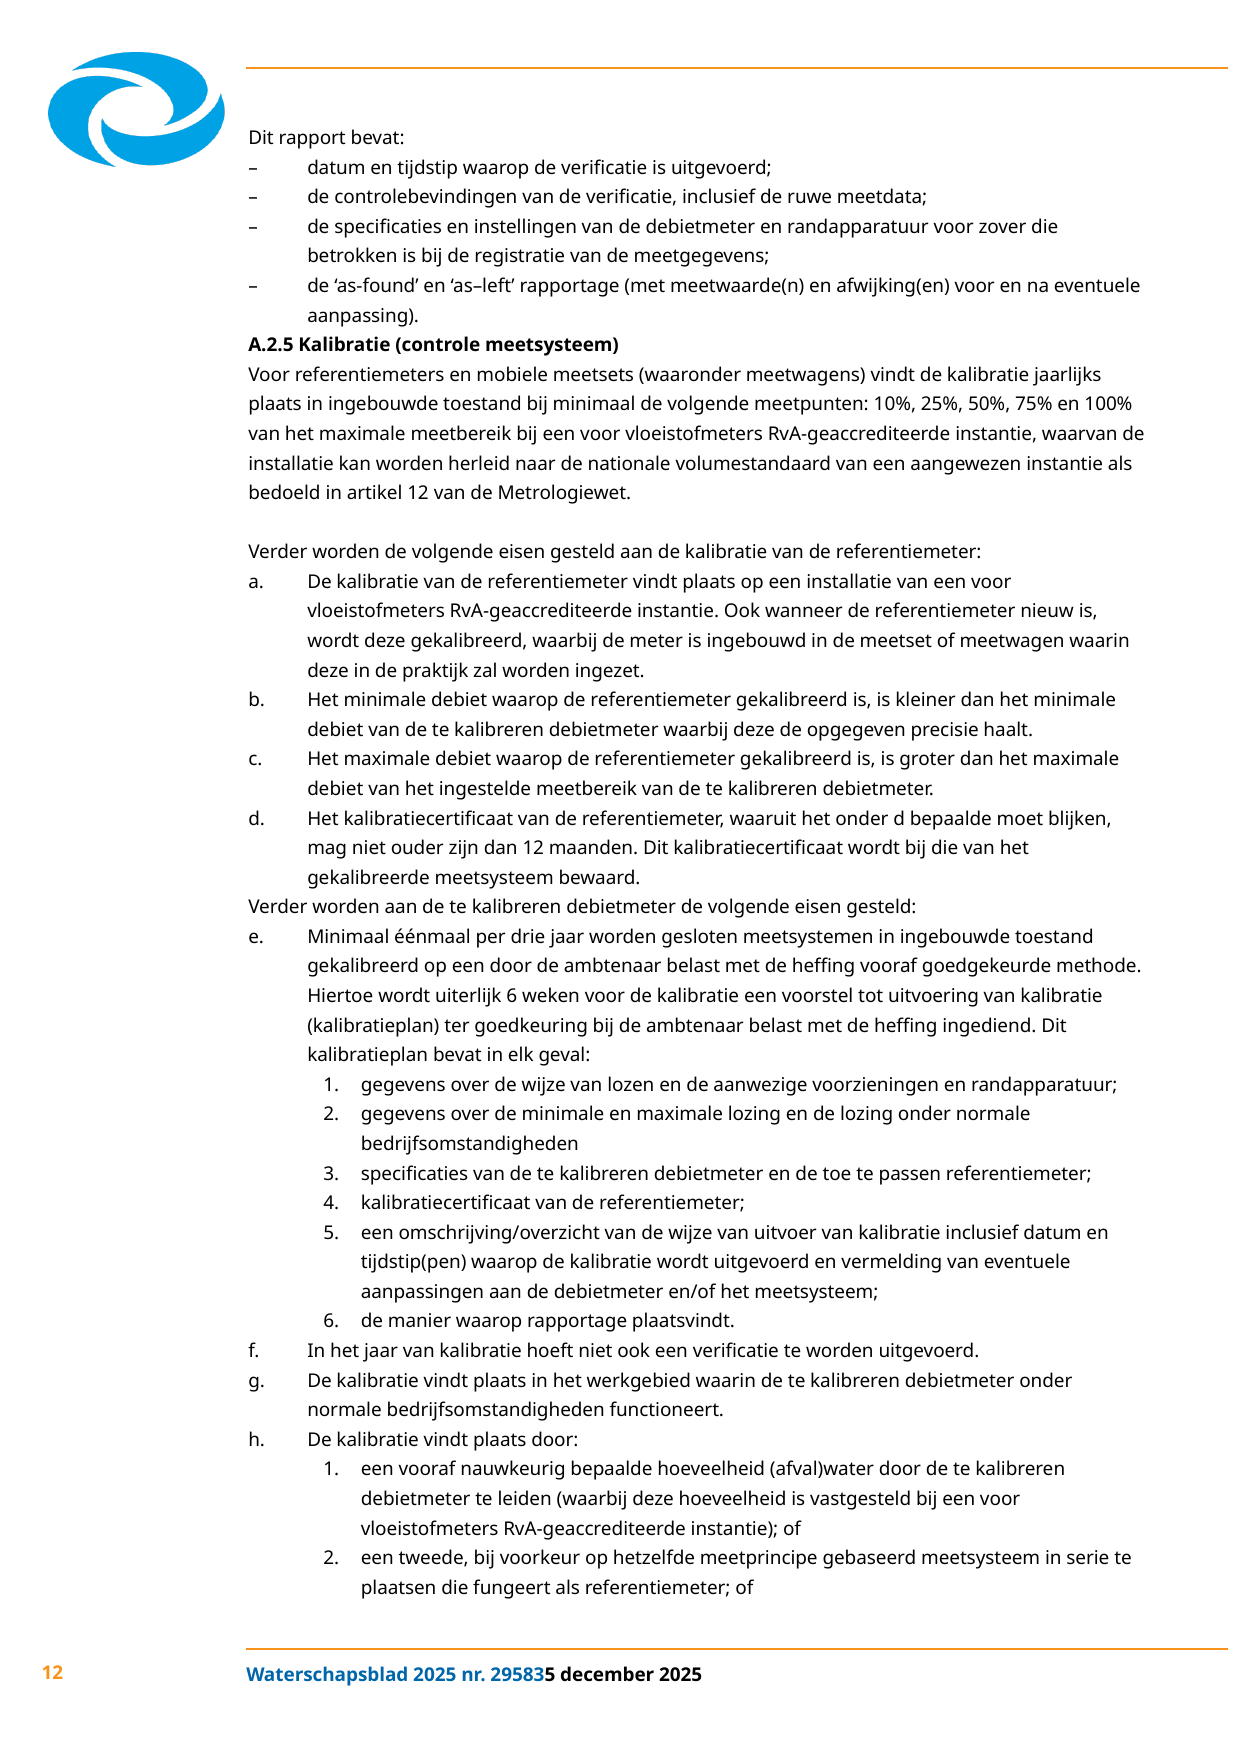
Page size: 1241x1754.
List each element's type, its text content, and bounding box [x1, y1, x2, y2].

list Het minimale debiet waarop de referentiemeter gekalibreerd is, is kleiner dan het minimale debiet van de te kalibreren debietmeter waarbij deze de opgegeven precisie haalt. [248, 686, 1152, 742]
list de ‘as-found’ en ‘as–left’ rapportage (met meetwaarde(n) en afwijking(en) voor en na eventuele aanpassing). [248, 272, 1152, 328]
list kalibratiecertificaat van de referentiemeter; [323, 1189, 1152, 1215]
text Voor referentiemeters en mobiele meetsets (waaronder meetwagens) vindt de kalibratie jaarlijks plaats in ingebouwde toestand bij minimaal de volgende meetpunten: 10%, 25%, 50%, 75% en 100% van het maximale meetbereik bij een voor vloeistofmeters RvA-geaccrediteerde instantie, waarvan de installatie kan worden herleid naar de nationale volumestandaard van een aangewezen instantie als bedoeld in artikel 12 van de Metrologiewet. [248, 361, 1152, 505]
list Minimaal éénmaal per drie jaar worden gesloten meetsystemen in ingebouwde toestand gekalibreerd op een door de ambtenaar belast met de heffing vooraf goedgekeurde methode. Hiertoe wordt uiterlijk 6 weken voor de kalibratie een voorstel tot uitvoering van kalibratie (kalibratieplan) ter goedkeuring bij de ambtenaar belast met de heffing ingediend. Dit kalibratieplan bevat in elk geval: [248, 923, 1152, 1067]
list De kalibratie vindt plaats in het werkgebied waarin de te kalibreren debietmeter onder normale bedrijfsomstandigheden functioneert. [248, 1367, 1152, 1422]
text Verder worden aan de te kalibreren debietmeter de volgende eisen gesteld: [248, 893, 1152, 919]
list een tweede, bij voorkeur op hetzelfde meetprincipe gebaseerd meetsysteem in serie te plaatsen die fungeert als referentiemeter; of [323, 1544, 1152, 1600]
list de specificaties en instellingen van de debietmeter en randapparatuur voor zover die betrokken is bij de registratie van de meetgegevens; [248, 213, 1152, 268]
list Het maximale debiet waarop de referentiemeter gekalibreerd is, is groter dan het maximale debiet van het ingestelde meetbereik van de te kalibreren debietmeter. [248, 746, 1152, 801]
text Verder worden de volgende eisen gesteld aan de kalibratie van de referentiemeter: [248, 538, 1152, 564]
text A.2.5 Kalibratie (controle meetsysteem) [248, 331, 1152, 357]
list De kalibratie vindt plaats door: [248, 1426, 1152, 1452]
list De kalibratie van de referentiemeter vindt plaats op een installatie van een voor vloeistofmeters RvA-geaccrediteerde instantie. Ook wanneer de referentiemeter nieuw is, wordt deze gekalibreerd, waarbij de meter is ingebouwd in de meetset of meetwagen waarin deze in de praktijk zal worden ingezet. [248, 568, 1152, 683]
list gegevens over de minimale en maximale lozing en de lozing onder normale bedrijfsomstandigheden [323, 1101, 1152, 1156]
text Dit rapport bevat: [248, 124, 1152, 150]
list specificaties van de te kalibreren debietmeter en de toe te passen referentiemeter; [323, 1160, 1152, 1186]
picture [41, 47, 231, 172]
list datum en tijdstip waarop de verificatie is uitgevoerd; [248, 154, 1152, 180]
list de manier waarop rapportage plaatsvindt. [323, 1308, 1152, 1333]
list In het jaar van kalibratie hoeft niet ook een verificatie te worden uitgevoerd. [248, 1337, 1152, 1363]
list een omschrijving/overzicht van de wijze van uitvoer van kalibratie inclusief datum en tijdstip(pen) waarop de kalibratie wordt uitgevoerd en vermelding van eventuele aanpassingen aan de debietmeter en/of het meetsysteem; [323, 1219, 1152, 1304]
list de controlebevindingen van de verificatie, inclusief de ruwe meetdata; [248, 183, 1152, 209]
list gegevens over de wijze van lozen en de aanwezige voorzieningen en randapparatuur; [323, 1071, 1152, 1097]
list een vooraf nauwkeurig bepaalde hoeveelheid (afval)water door de te kalibreren debietmeter te leiden (waarbij deze hoeveelheid is vastgesteld bij een voor vloeistofmeters RvA-geaccrediteerde instantie); of [323, 1456, 1152, 1541]
list Het kalibratiecertificaat van de referentiemeter, waaruit het onder d bepaalde moet blijken, mag niet ouder zijn dan 12 maanden. Dit kalibratiecertificaat wordt bij die van het gekalibreerde meetsysteem bewaard. [248, 805, 1152, 890]
